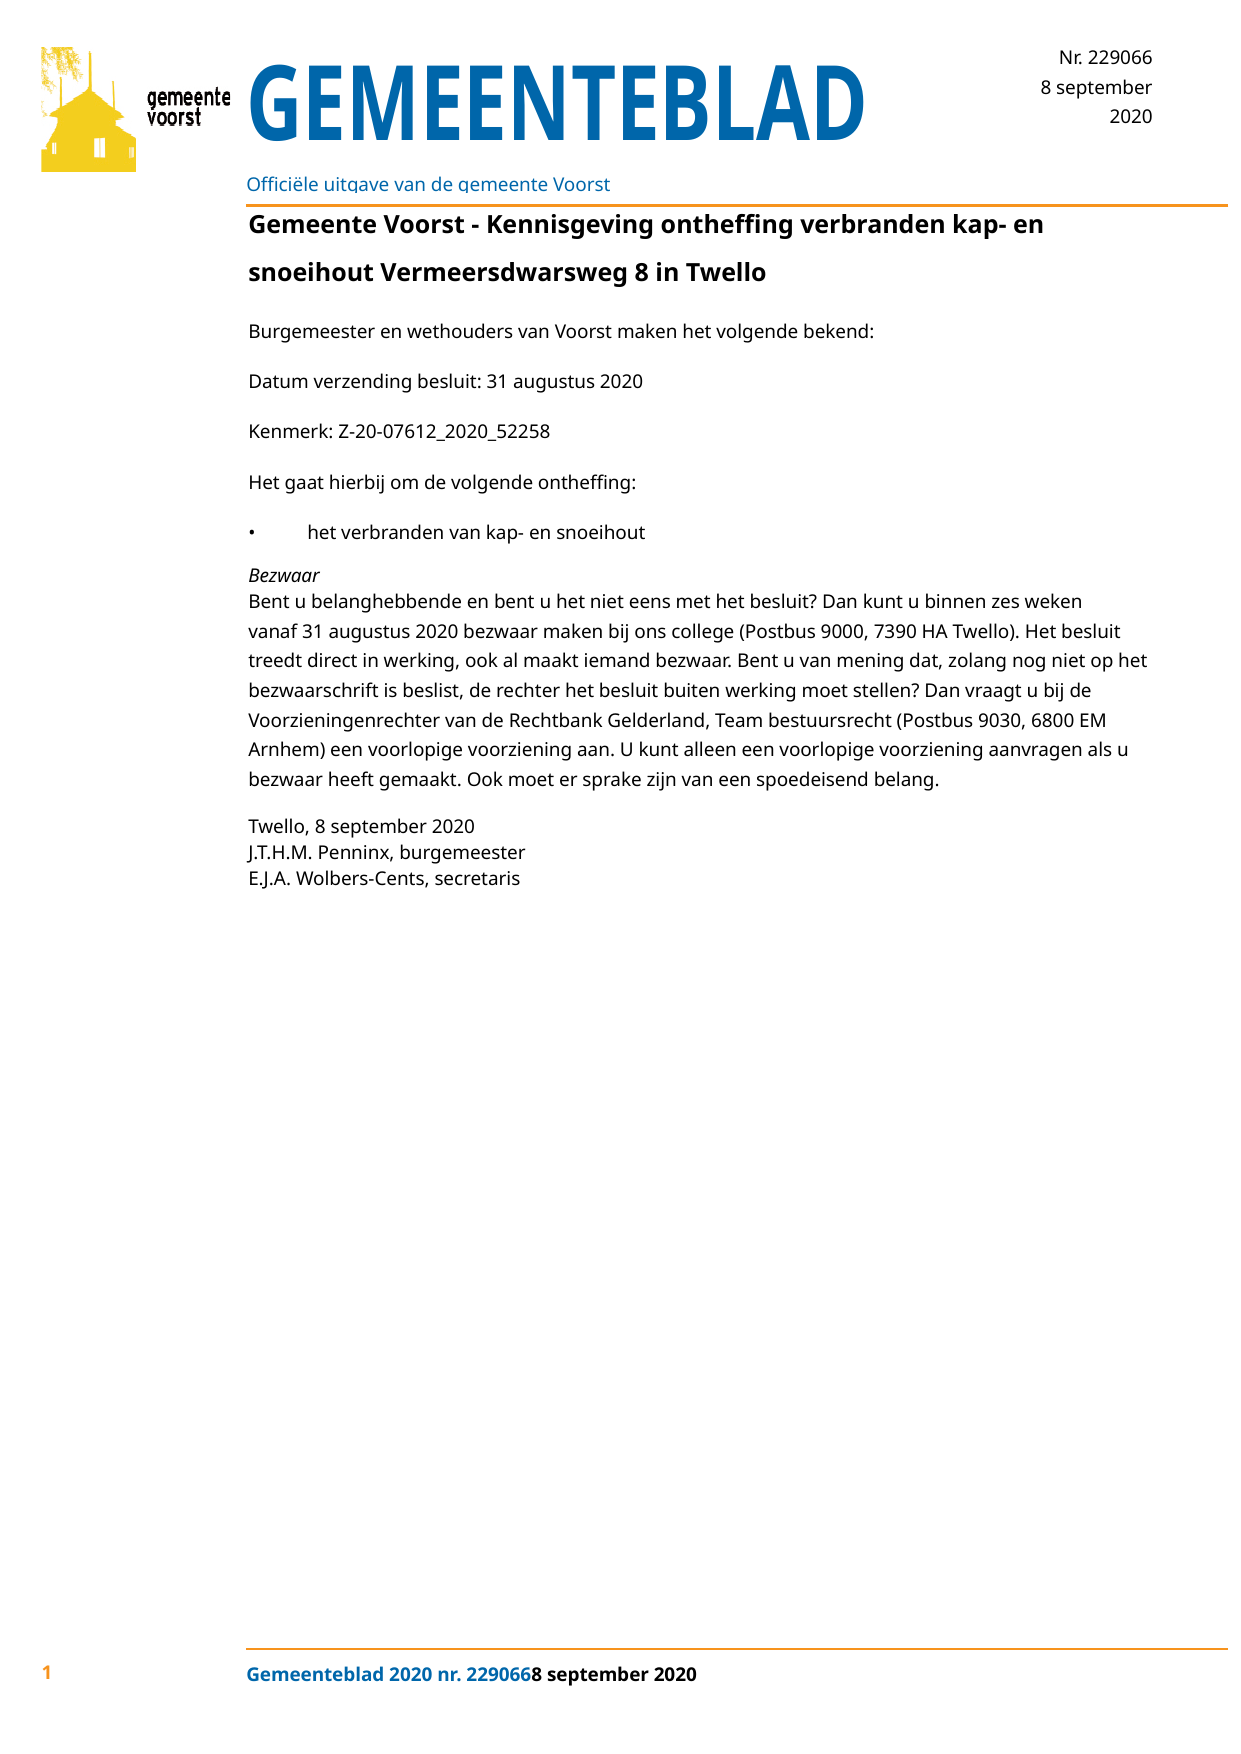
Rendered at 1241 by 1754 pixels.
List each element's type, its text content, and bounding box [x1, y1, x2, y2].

text J.T.H.M. Penninx, burgemeester [248, 839, 1152, 865]
text Bezwaar [248, 563, 1152, 588]
text Burgemeester en wethouders van Voorst maken het volgende bekend: [248, 318, 1152, 344]
text Datum verzending besluit: 31 augustus 2020 [248, 368, 1152, 394]
text Bent u belanghebbende en bent u het niet eens met het besluit? Dan kunt u binnen zes weken vanaf 31 augustus 2020 bezwaar maken bij ons college (Postbus 9000, 7390 HA Twello). Het besluit treedt direct in werking, ook al maakt iemand bezwaar. Bent u van mening dat, zolang nog niet op het bezwaarschrift is beslist, de rechter het besluit buiten werking moet stellen? Dan vraagt u bij de Voorzieningenrechter van de Rechtbank Gelderland, Team bestuursrecht (Postbus 9030, 6800 EM Arnhem) een voorlopige voorziening aan. U kunt alleen een voorlopige voorziening aanvragen als u bezwaar heeft gemaakt. Ook moet er sprake zijn van een spoedeisend belang. [248, 588, 1152, 792]
list het verbranden van kap- en snoeihout [248, 519, 1152, 545]
text Kenmerk: Z-20-07612_2020_52258 [248, 419, 1152, 444]
text Twello, 8 september 2020 [248, 814, 1152, 839]
text E.J.A. Wolbers-Cents, secretaris [248, 865, 1152, 891]
text Het gaat hierbij om de volgende ontheffing: [248, 469, 1152, 495]
picture [41, 47, 231, 172]
text Gemeente Voorst - Kennisgeving ontheffing verbranden kap- en snoeihout Vermeersdwarsweg 8 in Twello [248, 207, 1152, 288]
